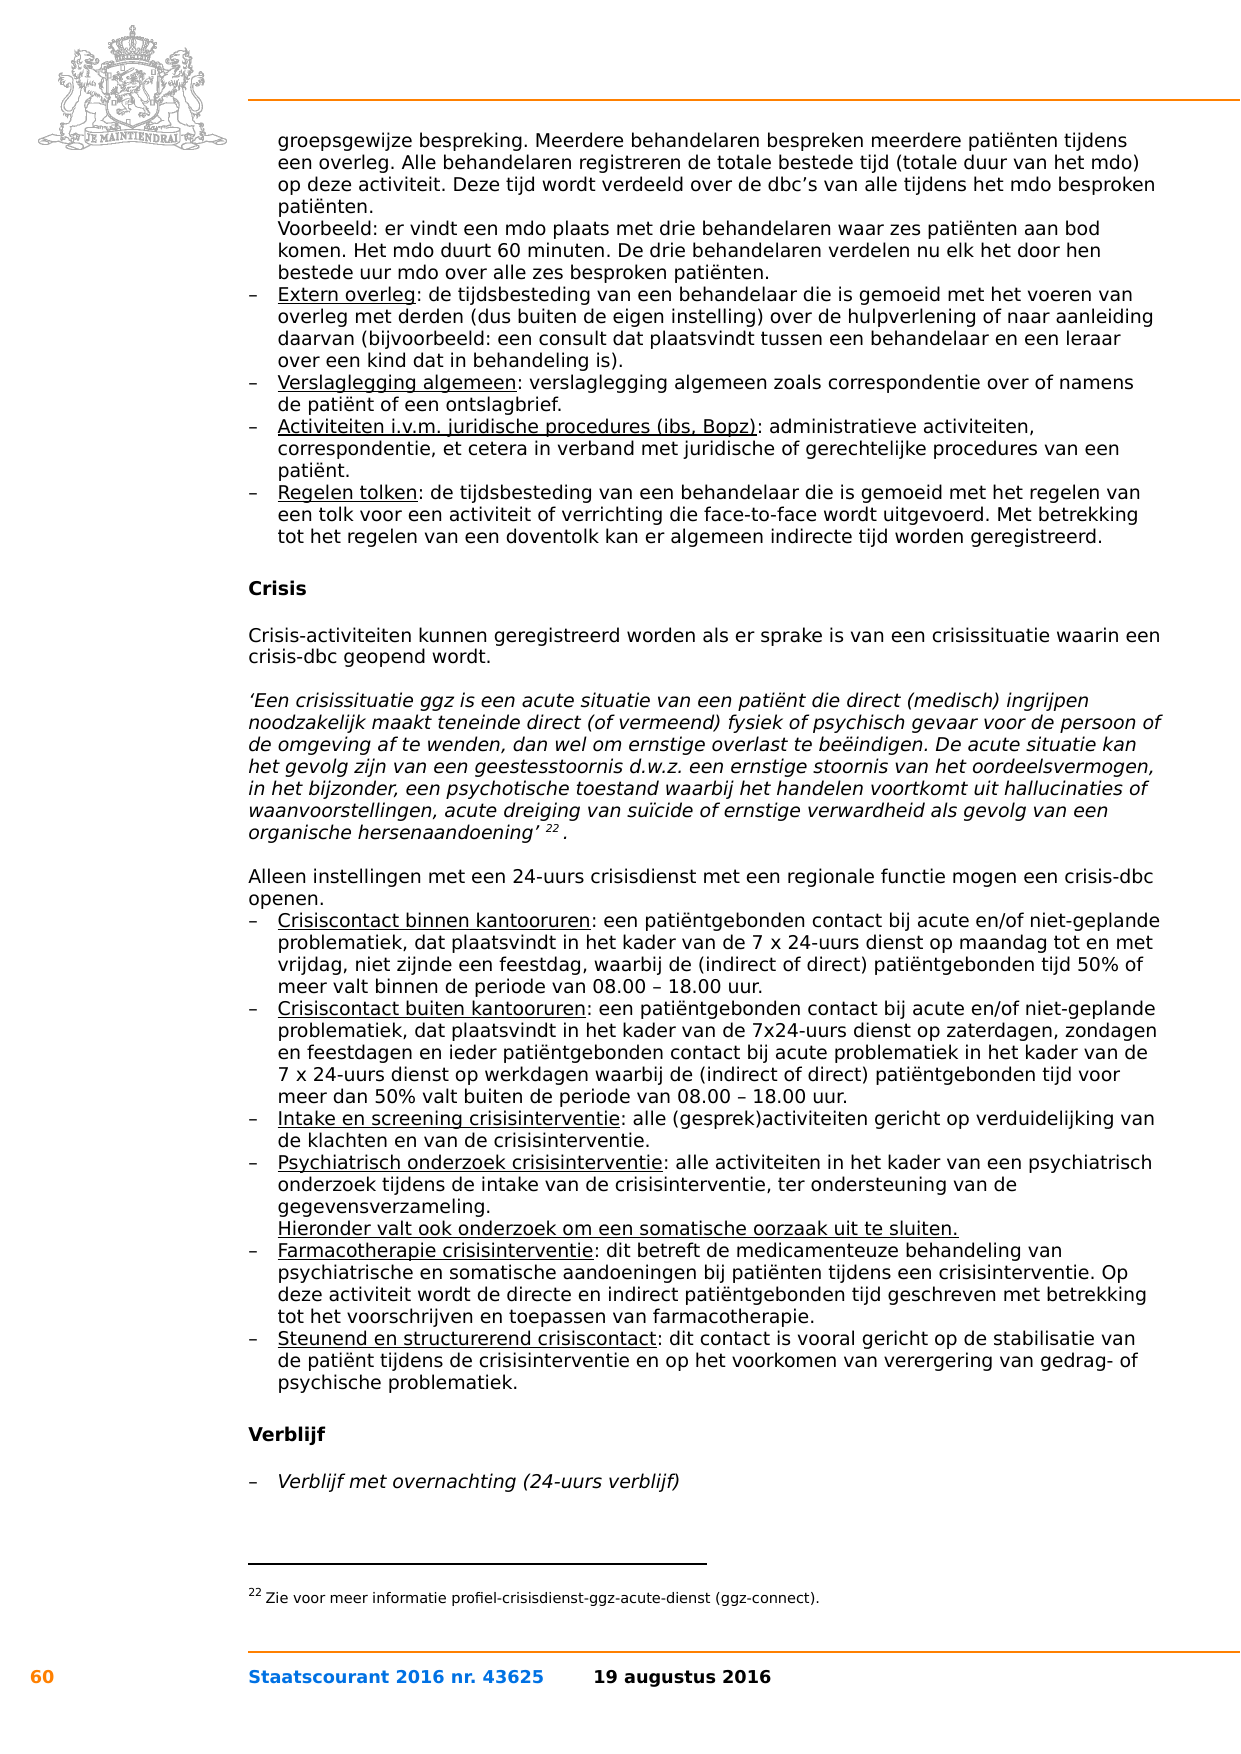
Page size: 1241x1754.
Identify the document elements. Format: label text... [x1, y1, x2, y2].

text – Steunend en structurerend crisiscontact: dit contact is vooral gericht op de stabilisatie van de patiënt tijdens de crisisinterventie en op het voorkomen van verergering van gedrag- of psychische problematiek. [248, 1328, 1163, 1393]
text – Extern overleg: de tijdsbesteding van een behandelaar die is gemoeid met het voeren van overleg met derden (dus buiten de eigen instelling) over de hulpverlening of naar aanleiding daarvan (bijvoorbeeld: een consult dat plaatsvindt tussen een behandelaar en een leraar over een kind dat in behandeling is). [248, 284, 1163, 372]
subtitle Crisis [248, 577, 1163, 599]
text Hieronder valt ook onderzoek om een somatische oorzaak uit te sluiten. [277, 1218, 1163, 1240]
text Zie voor meer informatie profiel-crisisdienst-ggz-acute-dienst (ggz-connect). [248, 1586, 1163, 1608]
text – Crisiscontact binnen kantooruren: een patiëntgebonden contact bij acute en/of niet-geplande problematiek, dat plaatsvindt in het kader van de 7 x 24-uurs dienst op maandag tot en met vrijdag, niet zijnde een feestdag, waarbij de (indirect of direct) patiëntgebonden tijd 50% of meer valt binnen de periode van 08.00 – 18.00 uur. [248, 910, 1163, 998]
text – Verslaglegging algemeen: verslaglegging algemeen zoals correspondentie over of namens de patiënt of een ontslagbrief. [248, 372, 1163, 416]
text Alleen instellingen met een 24-uurs crisisdienst met een regionale functie mogen een crisis-dbc openen. [248, 866, 1163, 910]
text – Intake en screening crisisinterventie: alle (gesprek)activiteiten gericht op verduidelijking van de klachten en van de crisisinterventie. [248, 1108, 1163, 1152]
subtitle Verblijf [248, 1423, 1163, 1446]
text Crisis-activiteiten kunnen geregistreerd worden als er sprake is van een crisissituatie waarin een crisis-dbc geopend wordt. [248, 624, 1163, 668]
text Voorbeeld: er vindt een mdo plaats met drie behandelaren waar zes patiënten aan bod komen. Het mdo duurt 60 minuten. De drie behandelaren verdelen nu elk het door hen bestede uur mdo over alle zes besproken patiënten. [277, 218, 1163, 284]
text – Activiteiten i.v.m. juridische procedures (ibs, Bopz): administratieve activiteiten, correspondentie, et cetera in verband met juridische of gerechtelijke procedures van een patiënt. [248, 416, 1163, 482]
text – Verblijf met overnachting (24-uurs verblijf) [248, 1471, 1163, 1492]
text ‘Een crisissituatie ggz is een acute situatie van een patiënt die direct (medisch) ingrijpen noodzakelijk maakt teneinde direct (of vermeend) fysiek of psychisch gevaar voor de persoon of de omgeving af te wenden, dan wel om ernstige overlast te beëindigen. De acute situatie kan het gevolg zijn van een geestesstoornis d.w.z. een ernstige stoornis van het oordeelsvermogen, in het bijzonder, een psychotische toestand waarbij het handelen voortkomt uit hallucinaties of waanvoorstellingen, acute dreiging van suïcide of ernstige verwardheid als gevolg van een organische hersenaandoening’ . [248, 690, 1163, 844]
text – Regelen tolken: de tijdsbesteding van een behandelaar die is gemoeid met het regelen van een tolk voor een activiteit of verrichting die face-to-face wordt uitgevoerd. Met betrekking tot het regelen van een doventolk kan er algemeen indirecte tijd worden geregistreerd. [248, 482, 1163, 547]
text groepsgewijze bespreking. Meerdere behandelaren bespreken meerdere patiënten tijdens een overleg. Alle behandelaren registreren de totale bestede tijd (totale duur van het mdo) op deze activiteit. Deze tijd wordt verdeeld over de dbc’s van alle tijdens het mdo besproken patiënten. [248, 130, 1163, 218]
picture [38, 25, 227, 150]
text – Farmacotherapie crisisinterventie: dit betreft de medicamenteuze behandeling van psychiatrische en somatische aandoeningen bij patiënten tijdens een crisisinterventie. Op deze activiteit wordt de directe en indirect patiëntgebonden tijd geschreven met betrekking tot het voorschrijven en toepassen van farmacotherapie. [248, 1240, 1163, 1328]
text – Psychiatrisch onderzoek crisisinterventie: alle activiteiten in het kader van een psychiatrisch onderzoek tijdens de intake van de crisisinterventie, ter ondersteuning van de gegevensverzameling. [248, 1152, 1163, 1218]
text – Crisiscontact buiten kantooruren: een patiëntgebonden contact bij acute en/of niet-geplande problematiek, dat plaatsvindt in het kader van de 7x24-uurs dienst op zaterdagen, zondagen en feestdagen en ieder patiëntgebonden contact bij acute problematiek in het kader van de 7 x 24-uurs dienst op werkdagen waarbij de (indirect of direct) patiëntgebonden tijd voor meer dan 50% valt buiten de periode van 08.00 – 18.00 uur. [248, 998, 1163, 1108]
